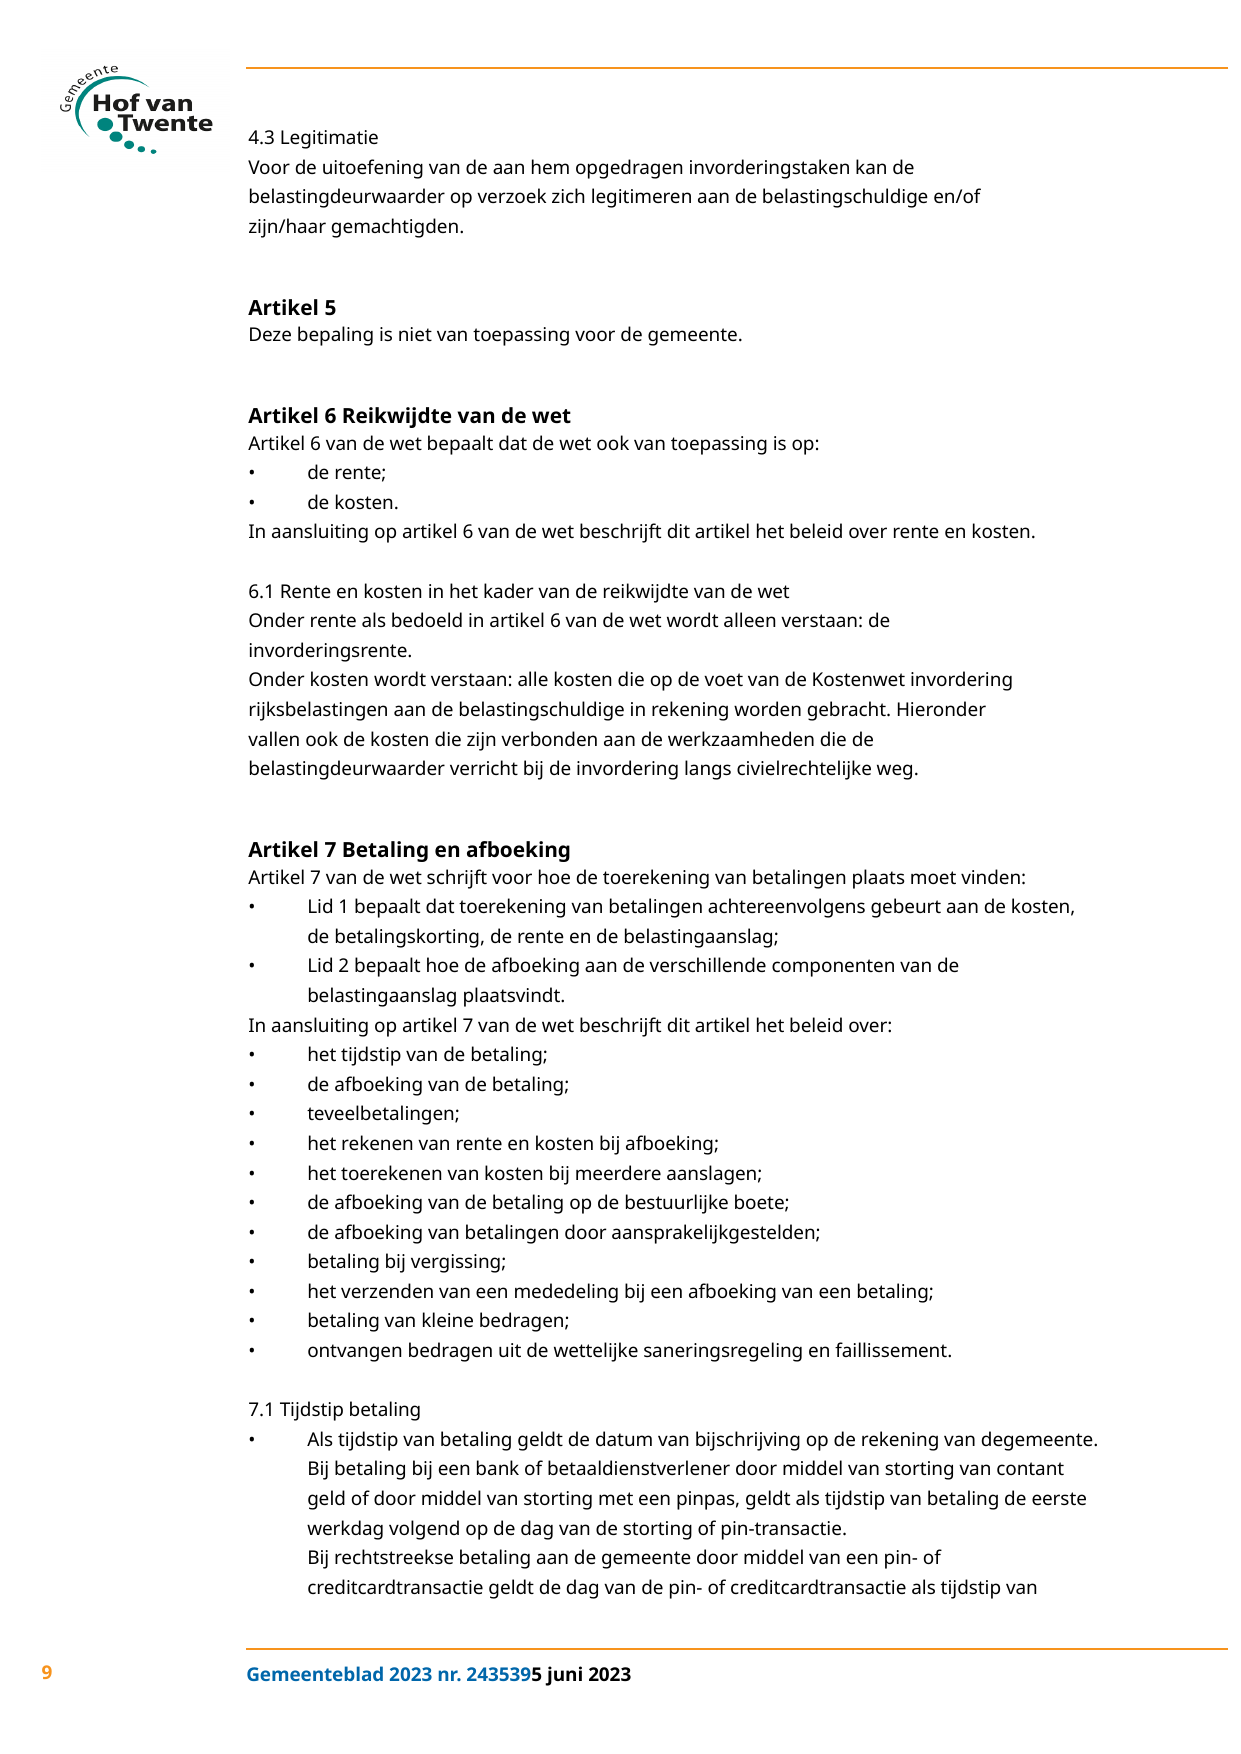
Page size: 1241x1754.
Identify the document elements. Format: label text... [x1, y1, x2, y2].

text invorderingsrente. [248, 637, 1152, 663]
text Deze bepaling is niet van toepassing voor de gemeente. [248, 322, 1152, 347]
text 7.1 Tijdstip betaling [248, 1396, 1152, 1422]
list het toerekenen van kosten bij meerdere aanslagen; [248, 1160, 1152, 1185]
list teveelbetalingen; [248, 1101, 1152, 1126]
list de betalingskorting, de rente en de belastingaanslag; [248, 923, 1152, 949]
text In aansluiting op artikel 7 van de wet beschrijft dit artikel het beleid over: [248, 1012, 1152, 1037]
text In aansluiting op artikel 6 van de wet beschrijft dit artikel het beleid over rente en kosten. [248, 519, 1152, 544]
text rijksbelastingen aan de belastingschuldige in rekening worden gebracht. Hieronder [248, 696, 1152, 722]
text belastingdeurwaarder op verzoek zich legitimeren aan de belastingschuldige en/of [248, 183, 1152, 209]
text zijn/haar gemachtigden. [248, 213, 1152, 239]
text Onder kosten wordt verstaan: alle kosten die op de voet van de Kostenwet invordering [248, 667, 1152, 692]
list de rente; [248, 459, 1152, 485]
list betaling van kleine bedragen; [248, 1308, 1152, 1333]
list werkdag volgend op de dag van de storting of pin-transactie. [248, 1515, 1152, 1540]
list geld of door middel van storting met een pinpas, geldt als tijdstip van betaling de eerste [248, 1485, 1152, 1511]
list het tijdstip van de betaling; [248, 1041, 1152, 1067]
list de afboeking van de betaling; [248, 1071, 1152, 1097]
text 4.3 Legitimatie [248, 124, 1152, 150]
text Artikel 6 van de wet bepaalt dat de wet ook van toepassing is op: [248, 430, 1152, 456]
list de afboeking van betalingen door aansprakelijkgestelden; [248, 1219, 1152, 1244]
text Artikel 7 van de wet schrijft voor hoe de toerekening van betalingen plaats moet vinden: [248, 864, 1152, 889]
text vallen ook de kosten die zijn verbonden aan de werkzaamheden die de [248, 726, 1152, 752]
text 6.1 Rente en kosten in het kader van de reikwijdte van de wet [248, 578, 1152, 604]
list Als tijdstip van betaling geldt de datum van bijschrijving op de rekening van degemeente. [248, 1426, 1152, 1452]
text Onder rente als bedoeld in artikel 6 van de wet wordt alleen verstaan: de [248, 607, 1152, 633]
list Bij rechtstreekse betaling aan de gemeente door middel van een pin- of [248, 1544, 1152, 1570]
text Artikel 6 Reikwijdte van de wet [248, 402, 1152, 430]
list de afboeking van de betaling op de bestuurlijke boete; [248, 1189, 1152, 1215]
list het verzenden van een mededeling bij een afboeking van een betaling; [248, 1278, 1152, 1304]
list Bij betaling bij een bank of betaaldienstverlener door middel van storting van contant [248, 1456, 1152, 1481]
list betaling bij vergissing; [248, 1248, 1152, 1274]
text Voor de uitoefening van de aan hem opgedragen invorderingstaken kan de [248, 154, 1152, 180]
list Lid 2 bepaalt hoe de afboeking aan de verschillende componenten van de [248, 953, 1152, 978]
list Lid 1 bepaalt dat toerekening van betalingen achtereenvolgens gebeurt aan de kosten, [248, 893, 1152, 919]
list ontvangen bedragen uit de wettelijke saneringsregeling en faillissement. [248, 1337, 1152, 1363]
list creditcardtransactie geldt de dag van de pin- of creditcardtransactie als tijdstip van [248, 1574, 1152, 1599]
text Artikel 7 Betaling en afboeking [248, 835, 1152, 864]
list belastingaanslag plaatsvindt. [248, 982, 1152, 1008]
text Artikel 5 [248, 293, 1152, 322]
picture [41, 47, 231, 172]
list de kosten. [248, 489, 1152, 515]
list het rekenen van rente en kosten bij afboeking; [248, 1130, 1152, 1156]
text belastingdeurwaarder verricht bij de invordering langs civielrechtelijke weg. [248, 755, 1152, 781]
